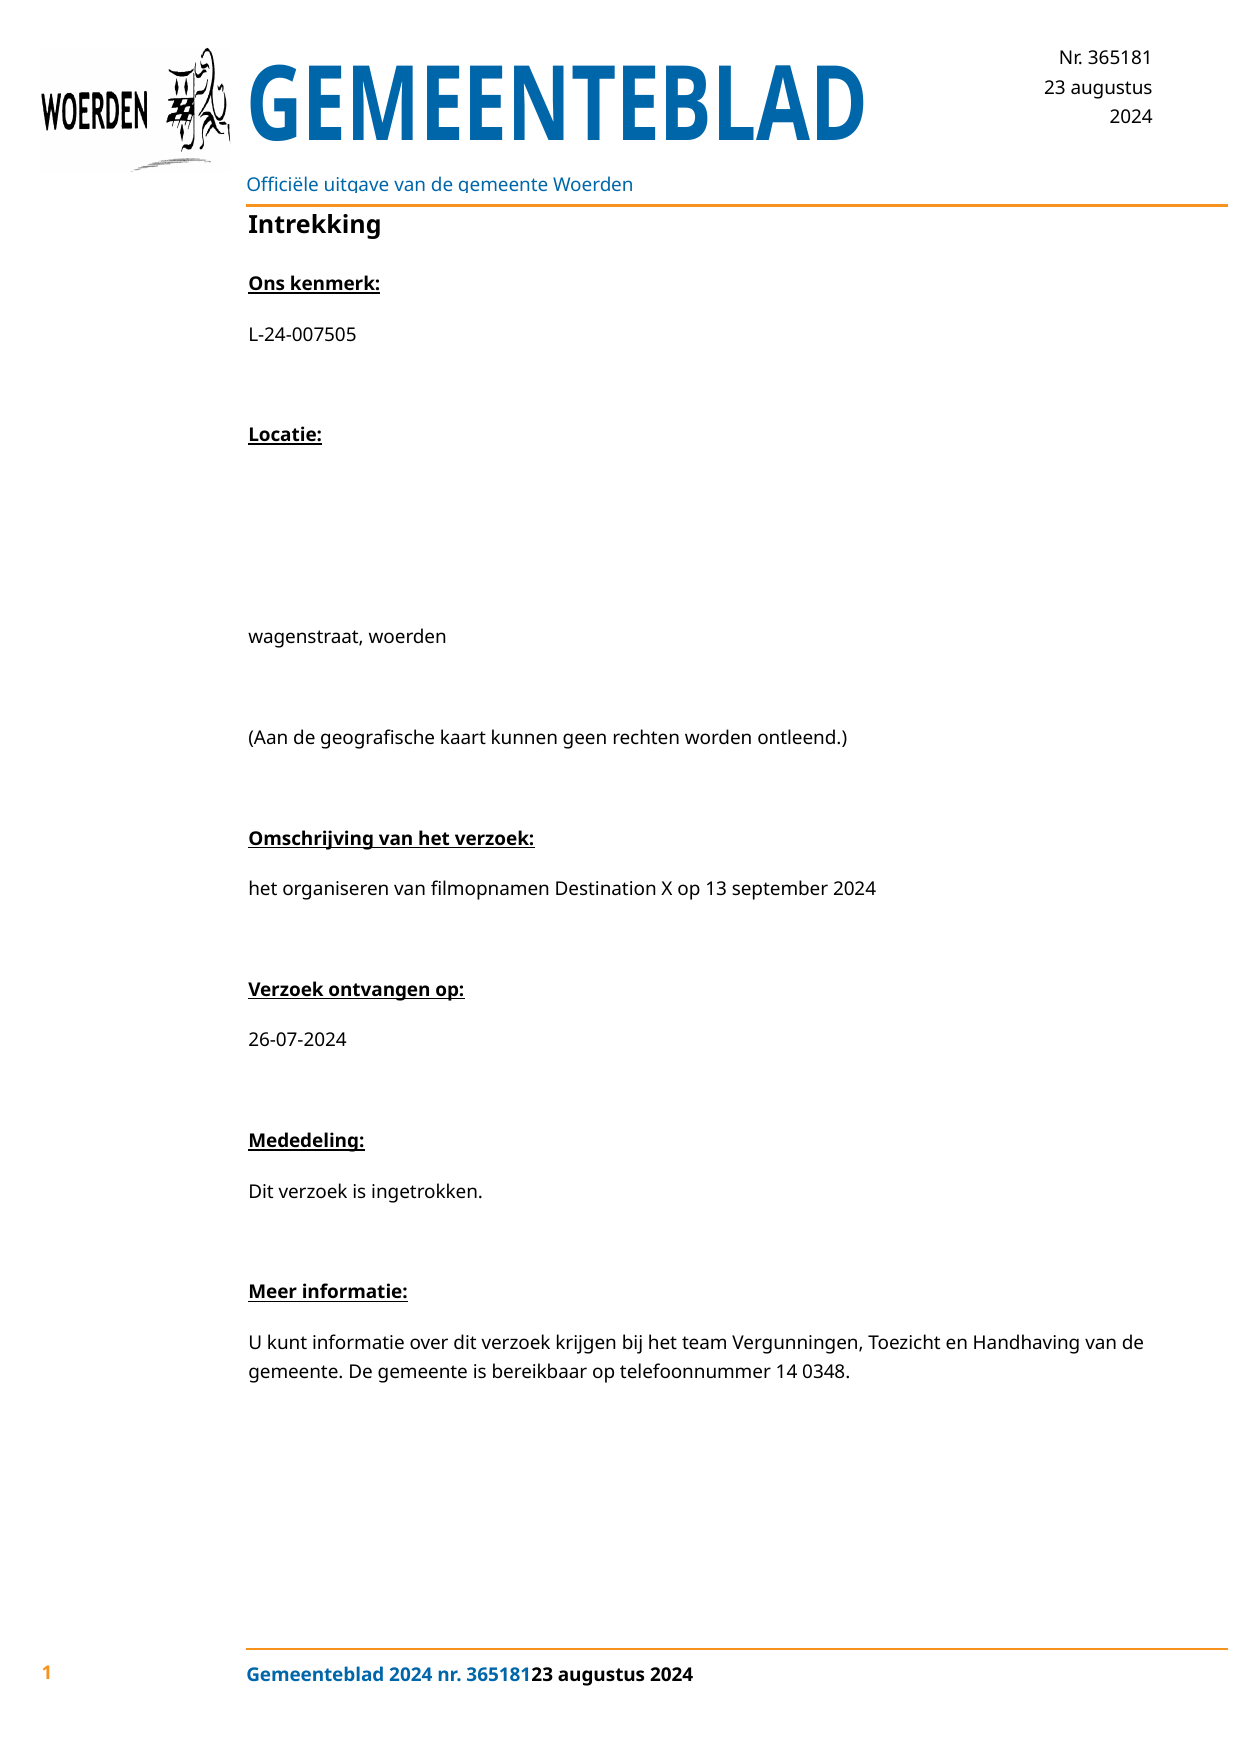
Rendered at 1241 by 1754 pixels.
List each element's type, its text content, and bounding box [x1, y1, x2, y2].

text (Aan de geografische kaart kunnen geen rechten worden ontleend.) [248, 724, 1152, 750]
text L-24-007505 [248, 321, 1152, 346]
text Intrekking [248, 207, 1152, 241]
text het organiseren van filmopnamen Destination X op 13 september 2024 [248, 875, 1152, 901]
text Dit verzoek is ingetrokken. [248, 1178, 1152, 1203]
text wagenstraat, woerden [248, 623, 1152, 649]
picture [41, 47, 231, 172]
text Mededeling: [248, 1127, 1152, 1153]
text Omschrijving van het verzoek: [248, 825, 1152, 851]
text Ons kenmerk: [248, 270, 1152, 296]
text U kunt informatie over dit verzoek krijgen bij het team Vergunningen, Toezicht en Handhaving van de gemeente. De gemeente is bereikbaar op telefoonnummer 14 0348. [248, 1329, 1152, 1384]
text Meer informatie: [248, 1279, 1152, 1304]
text Locatie: [248, 422, 1152, 447]
text Verzoek ontvangen op: [248, 976, 1152, 1002]
text 26-07-2024 [248, 1027, 1152, 1052]
